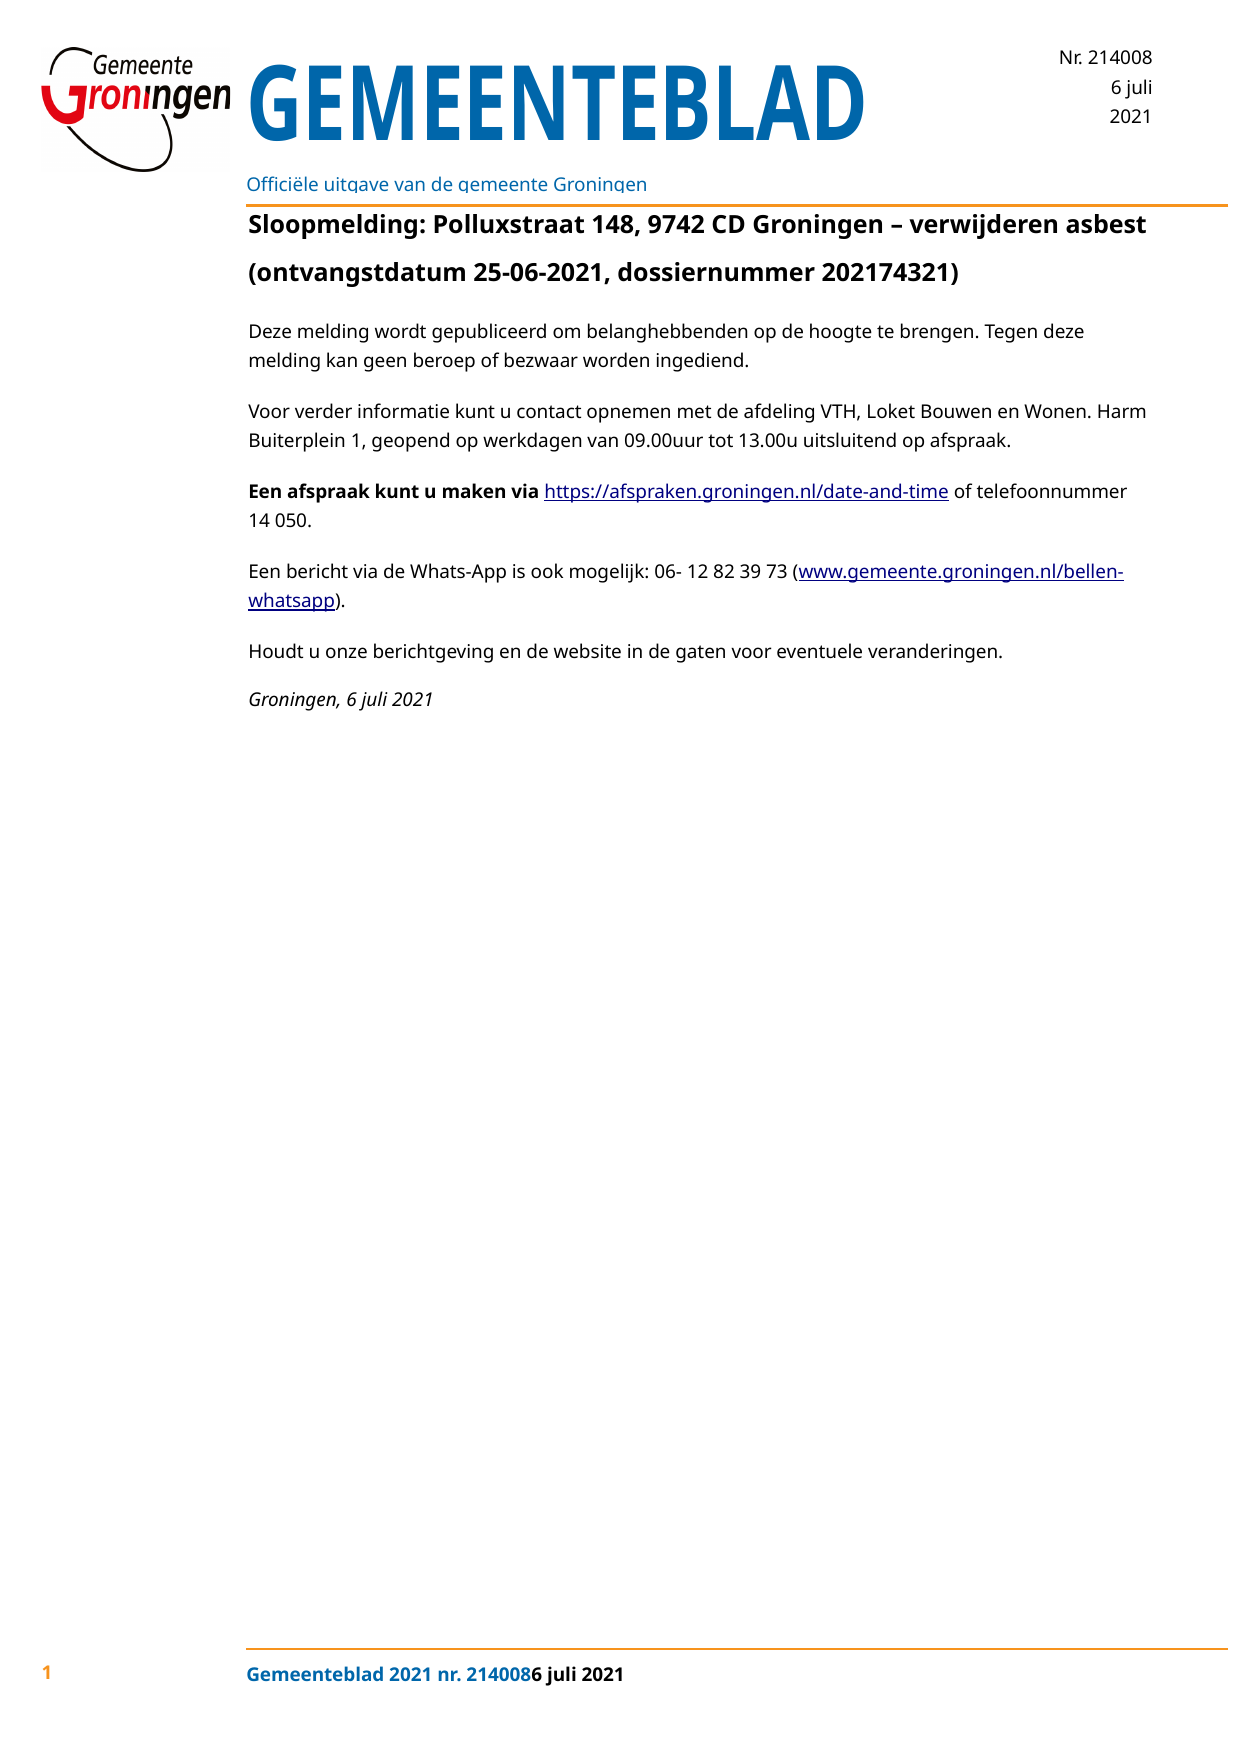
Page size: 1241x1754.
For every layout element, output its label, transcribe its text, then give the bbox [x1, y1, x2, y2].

text Deze melding wordt gepubliceerd om belanghebbenden op de hoogte te brengen. Tegen deze melding kan geen beroep of bezwaar worden ingediend. [248, 318, 1152, 373]
text Een bericht via de Whats-App is ook mogelijk: 06- 12 82 39 73 (www.gemeente.groningen.nl/bellen-whatsapp). [248, 558, 1152, 613]
text Houdt u onze berichtgeving en de website in de gaten voor eventuele veranderingen. [248, 638, 1152, 664]
text Sloopmelding: Polluxstraat 148, 9742 CD Groningen – verwijderen asbest (ontvangstdatum 25-06-2021, dossiernummer 202174321) [248, 207, 1152, 288]
text Groningen, 6 juli 2021 [248, 686, 1152, 711]
picture [41, 47, 231, 172]
text Een afspraak kunt u maken via https://afspraken.groningen.nl/date-and-time of telefoonnummer 14 050. [248, 478, 1152, 533]
text Voor verder informatie kunt u contact opnemen met de afdeling VTH, Loket Bouwen en Wonen. Harm Buiterplein 1, geopend op werkdagen van 09.00uur tot 13.00u uitsluitend op afspraak. [248, 398, 1152, 453]
